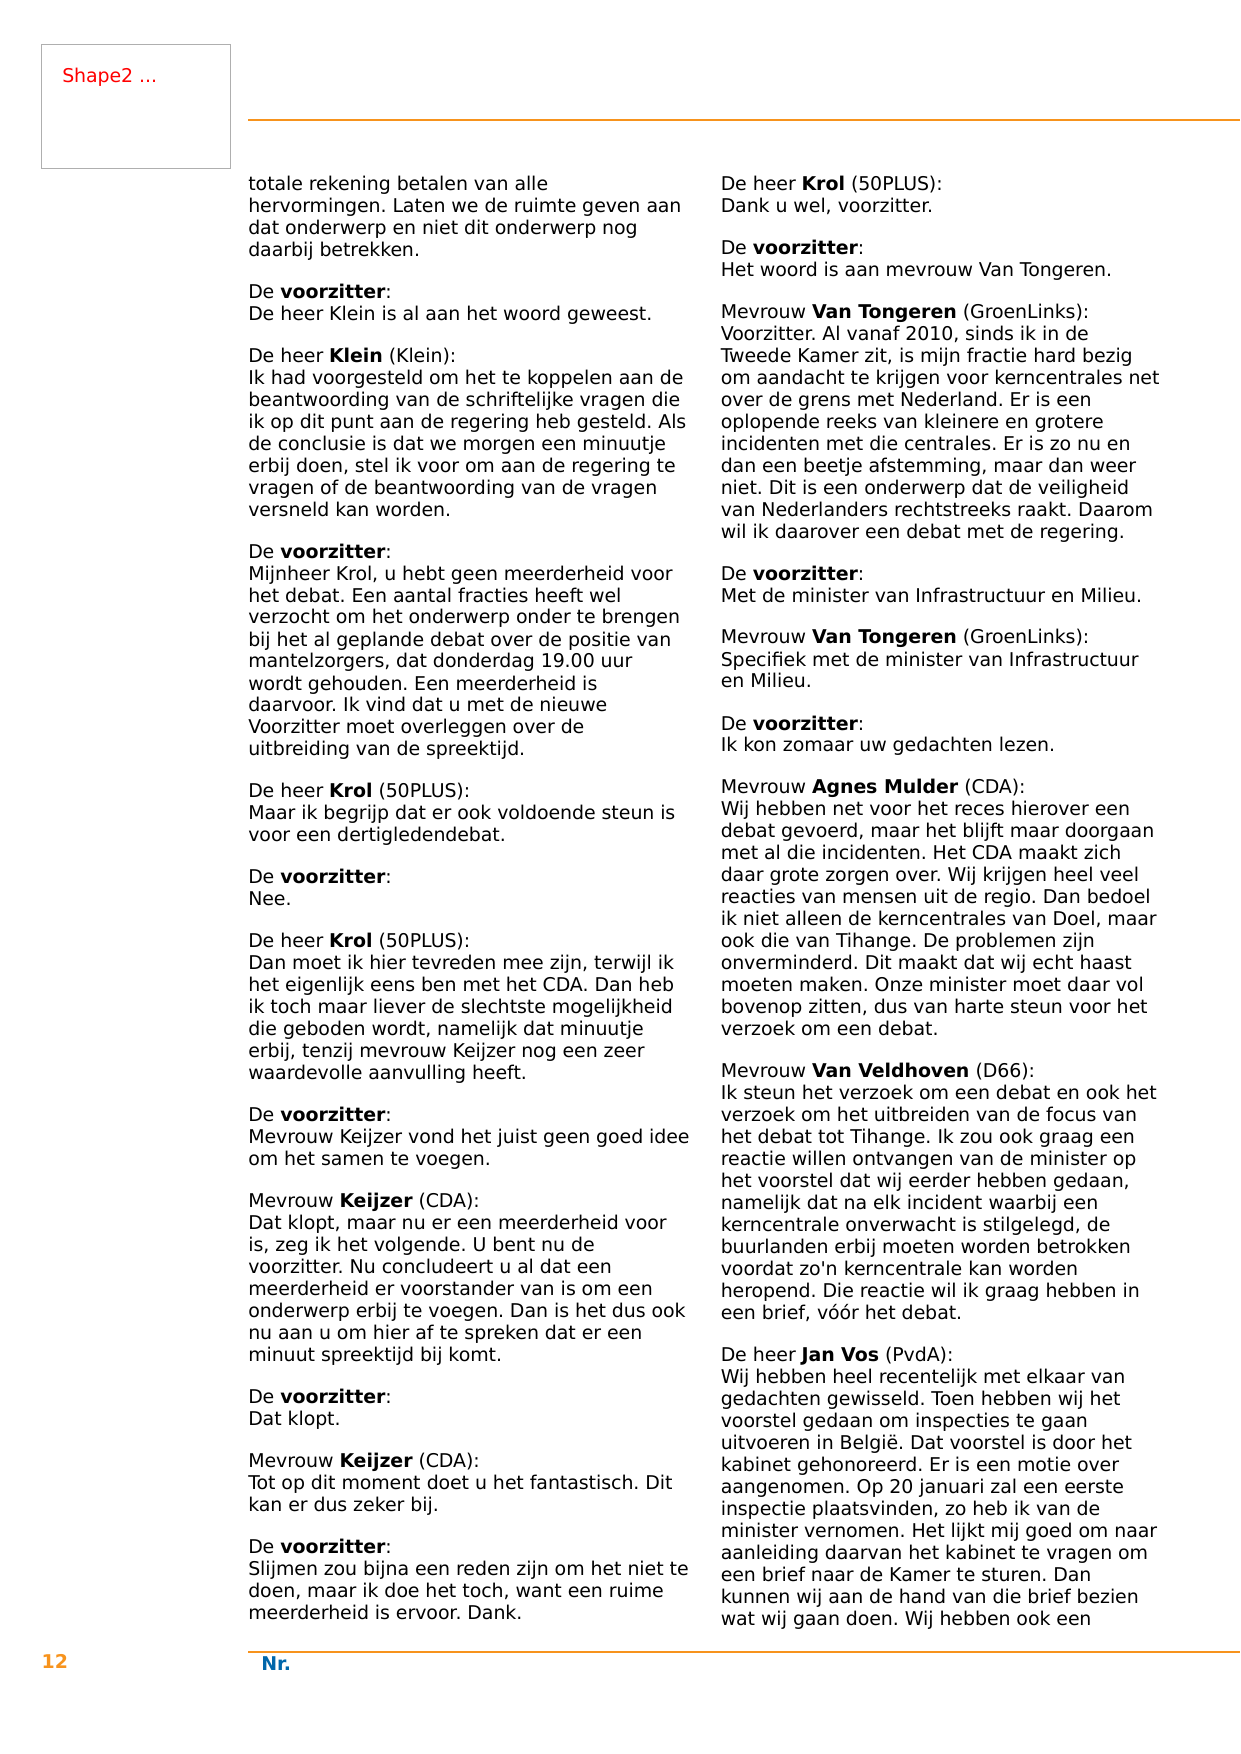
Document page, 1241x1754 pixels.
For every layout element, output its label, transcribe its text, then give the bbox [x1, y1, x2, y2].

text Mijnheer Krol, u hebt geen meerderheid voor het debat. Een aantal fracties heeft wel verzocht om het onderwerp onder te brengen bij het al geplande debat over de positie van mantelzorgers, dat donderdag 19.00 uur wordt gehouden. Een meerderheid is daarvoor. Ik vind dat u met de nieuwe Voorzitter moet overleggen over de uitbreiding van de spreektijd. [248, 562, 691, 760]
text De heer Jan Vos (PvdA): [721, 1344, 1163, 1366]
text Mevrouw Keijzer vond het juist geen goed idee om het samen te voegen. [248, 1126, 691, 1170]
text totale rekening betalen van alle hervormingen. Laten we de ruimte geven aan dat onderwerp en niet dit onderwerp nog daarbij betrekken. [248, 173, 691, 261]
text De voorzitter: [721, 712, 1163, 734]
text Slijmen zou bijna een reden zijn om het niet te doen, maar ik doe het toch, want een ruime meerderheid is ervoor. Dank. [248, 1558, 691, 1624]
text Wij hebben heel recentelijk met elkaar van gedachten gewisseld. Toen hebben wij het voorstel gedaan om inspecties te gaan uitvoeren in België. Dat voorstel is door het kabinet gehonoreerd. Er is een motie over aangenomen. Op 20 januari zal een eerste inspectie plaatsvinden, zo heb ik van de minister vernomen. Het lijkt mij goed om naar aanleiding daarvan het kabinet te vragen om een brief naar de Kamer te sturen. Dan kunnen wij aan de hand van die brief bezien wat wij gaan doen. Wij hebben ook een [721, 1366, 1163, 1629]
text De voorzitter: [248, 541, 691, 562]
text Dank u wel, voorzitter. [721, 195, 1163, 217]
text Voorzitter. Al vanaf 2010, sinds ik in de Tweede Kamer zit, is mijn fractie hard bezig om aandacht te krijgen voor kerncentrales net over de grens met Nederland. Er is een oplopende reeks van kleinere en grotere incidenten met die centrales. Er is zo nu en dan een beetje afstemming, maar dan weer niet. Dit is een onderwerp dat de veiligheid van Nederlanders rechtstreeks raakt. Daarom wil ik daarover een debat met de regering. [721, 323, 1163, 542]
text Dat klopt, maar nu er een meerderheid voor is, zeg ik het volgende. U bent nu de voorzitter. Nu concludeert u al dat een meerderheid er voorstander van is om een onderwerp erbij te voegen. Dan is het dus ook nu aan u om hier af te spreken dat er een minuut spreektijd bij komt. [248, 1212, 691, 1366]
text Ik had voorgesteld om het te koppelen aan de beantwoording van de schriftelijke vragen die ik op dit punt aan de regering heb gesteld. Als de conclusie is dat we morgen een minuutje erbij doen, stel ik voor om aan de regering te vragen of de beantwoording van de vragen versneld kan worden. [248, 367, 691, 521]
text Het woord is aan mevrouw Van Tongeren. [721, 259, 1163, 281]
text Mevrouw Keijzer (CDA): [248, 1190, 691, 1212]
text De voorzitter: [248, 1536, 691, 1558]
text De heer Krol (50PLUS): [248, 780, 691, 802]
text Wij hebben net voor het reces hierover een debat gevoerd, maar het blijft maar doorgaan met al die incidenten. Het CDA maakt zich daar grote zorgen over. Wij krijgen heel veel reacties van mensen uit de regio. Dan bedoel ik niet alleen de kerncentrales van Doel, maar ook die van Tihange. De problemen zijn onverminderd. Dit maakt dat wij echt haast moeten maken. Onze minister moet daar vol bovenop zitten, dus van harte steun voor het verzoek om een debat. [721, 798, 1163, 1040]
text Met de minister van Infrastructuur en Milieu. [721, 584, 1163, 606]
text Maar ik begrijp dat er ook voldoende steun is voor een dertigledendebat. [248, 802, 691, 846]
text Dan moet ik hier tevreden mee zijn, terwijl ik het eigenlijk eens ben met het CDA. Dan heb ik toch maar liever de slechtste mogelijkheid die geboden wordt, namelijk dat minuutje erbij, tenzij mevrouw Keijzer nog een zeer waardevolle aanvulling heeft. [248, 952, 691, 1084]
text Dat klopt. [248, 1408, 691, 1430]
text Mevrouw Keijzer (CDA): [248, 1450, 691, 1472]
text De voorzitter: [248, 1386, 691, 1408]
text Mevrouw Agnes Mulder (CDA): [721, 776, 1163, 798]
text Ik kon zomaar uw gedachten lezen. [721, 734, 1163, 756]
text Mevrouw Van Veldhoven (D66): [721, 1060, 1163, 1082]
text Ik steun het verzoek om een debat en ook het verzoek om het uitbreiden van de focus van het debat tot Tihange. Ik zou ook graag een reactie willen ontvangen van de minister op het voorstel dat wij eerder hebben gedaan, namelijk dat na elk incident waarbij een kerncentrale onverwacht is stilgelegd, de buurlanden erbij moeten worden betrokken voordat zo'n kerncentrale kan worden heropend. Die reactie wil ik graag hebben in een brief, vóór het debat. [721, 1082, 1163, 1324]
text Nee. [248, 888, 691, 910]
text De heer Klein (Klein): [248, 345, 691, 367]
text Mevrouw Van Tongeren (GroenLinks): [721, 626, 1163, 648]
text De heer Krol (50PLUS): [248, 930, 691, 952]
text De voorzitter: [721, 237, 1163, 259]
text De heer Krol (50PLUS): [721, 173, 1163, 195]
text De voorzitter: [248, 866, 691, 888]
text De heer Klein is al aan het woord geweest. [248, 303, 691, 325]
text De voorzitter: [248, 281, 691, 303]
text De voorzitter: [721, 562, 1163, 584]
text De voorzitter: [248, 1104, 691, 1126]
text Mevrouw Van Tongeren (GroenLinks): [721, 301, 1163, 323]
text Specifiek met de minister van Infrastructuur en Milieu. [721, 648, 1163, 692]
text Tot op dit moment doet u het fantastisch. Dit kan er dus zeker bij. [248, 1472, 691, 1516]
